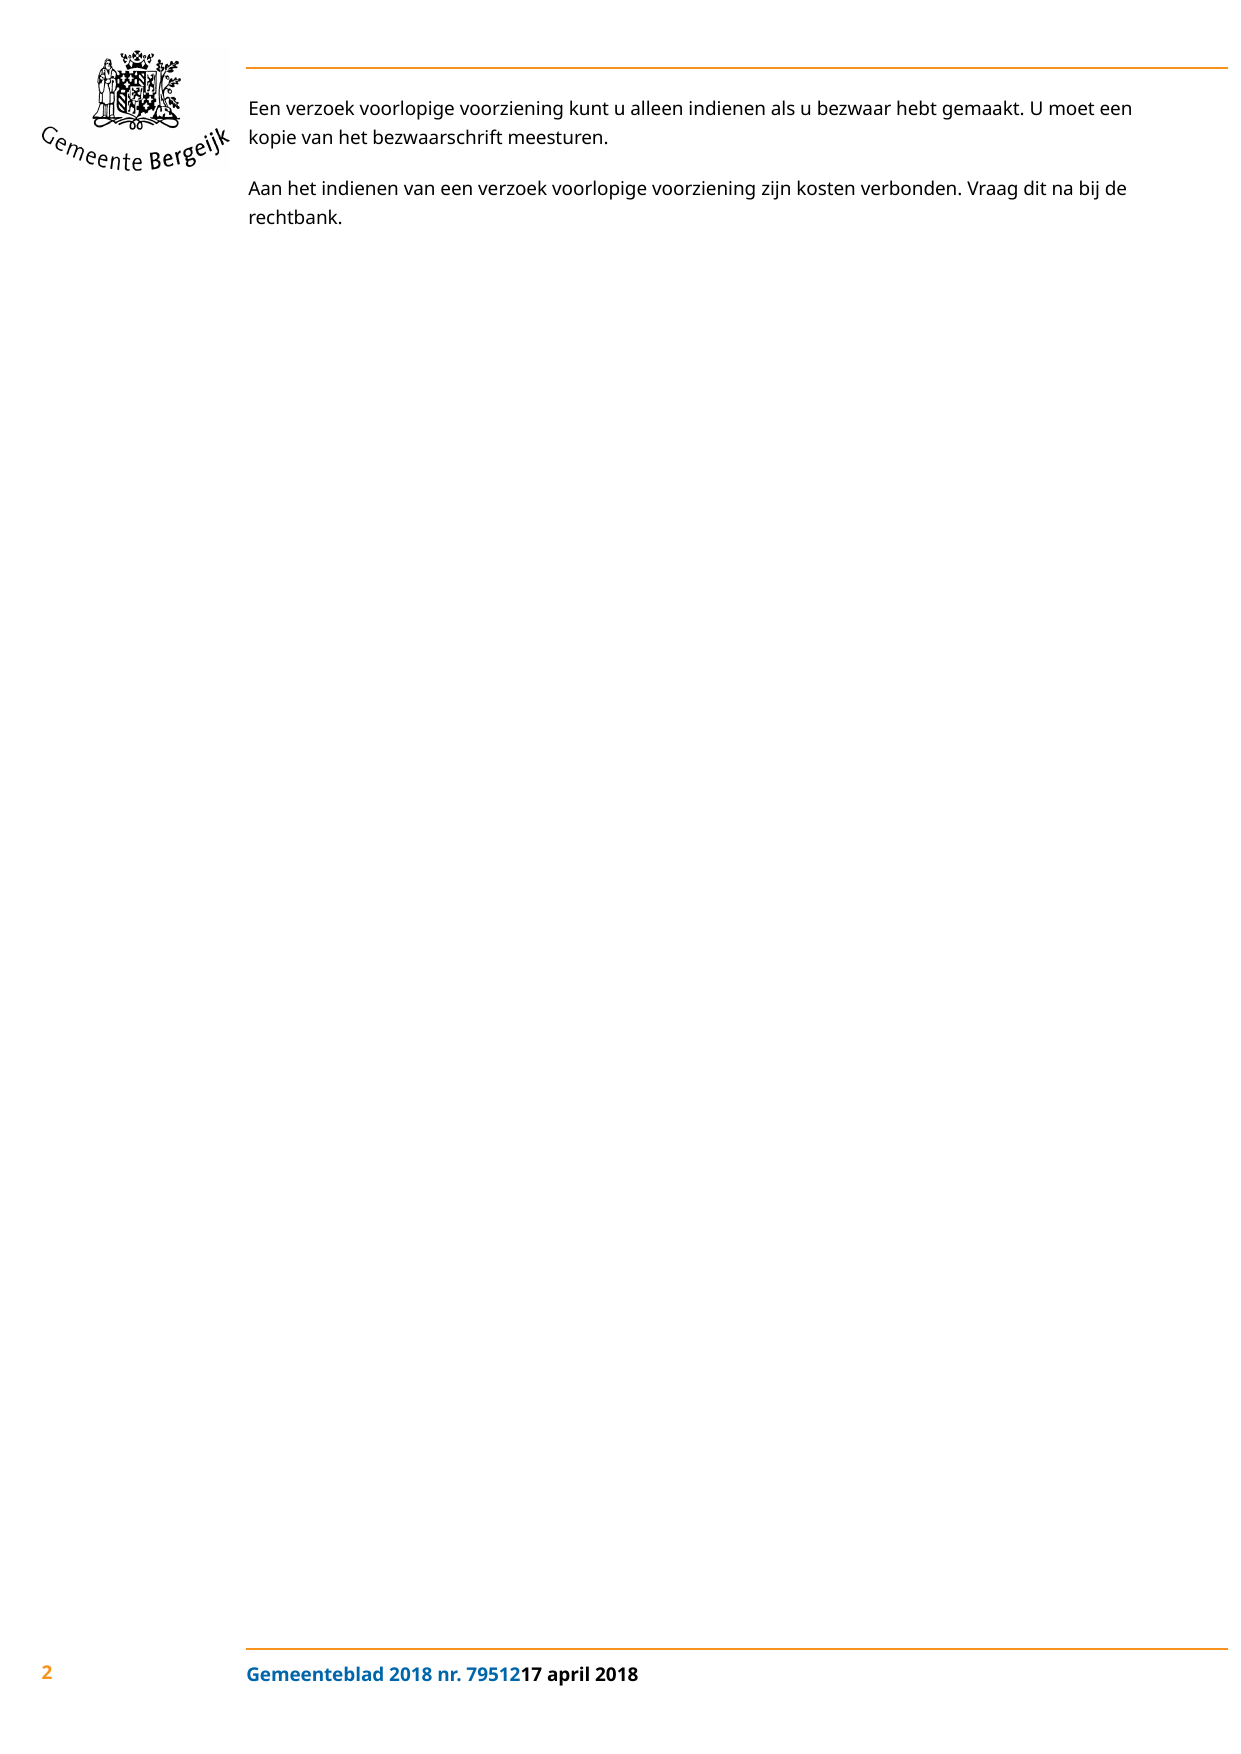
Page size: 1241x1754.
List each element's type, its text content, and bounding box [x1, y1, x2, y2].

text Aan het indienen van een verzoek voorlopige voorziening zijn kosten verbonden. Vraag dit na bij de rechtbank. [248, 175, 1152, 230]
picture [41, 47, 231, 172]
text Een verzoek voorlopige voorziening kunt u alleen indienen als u bezwaar hebt gemaakt. U moet een kopie van het bezwaarschrift meesturen. [248, 95, 1152, 150]
